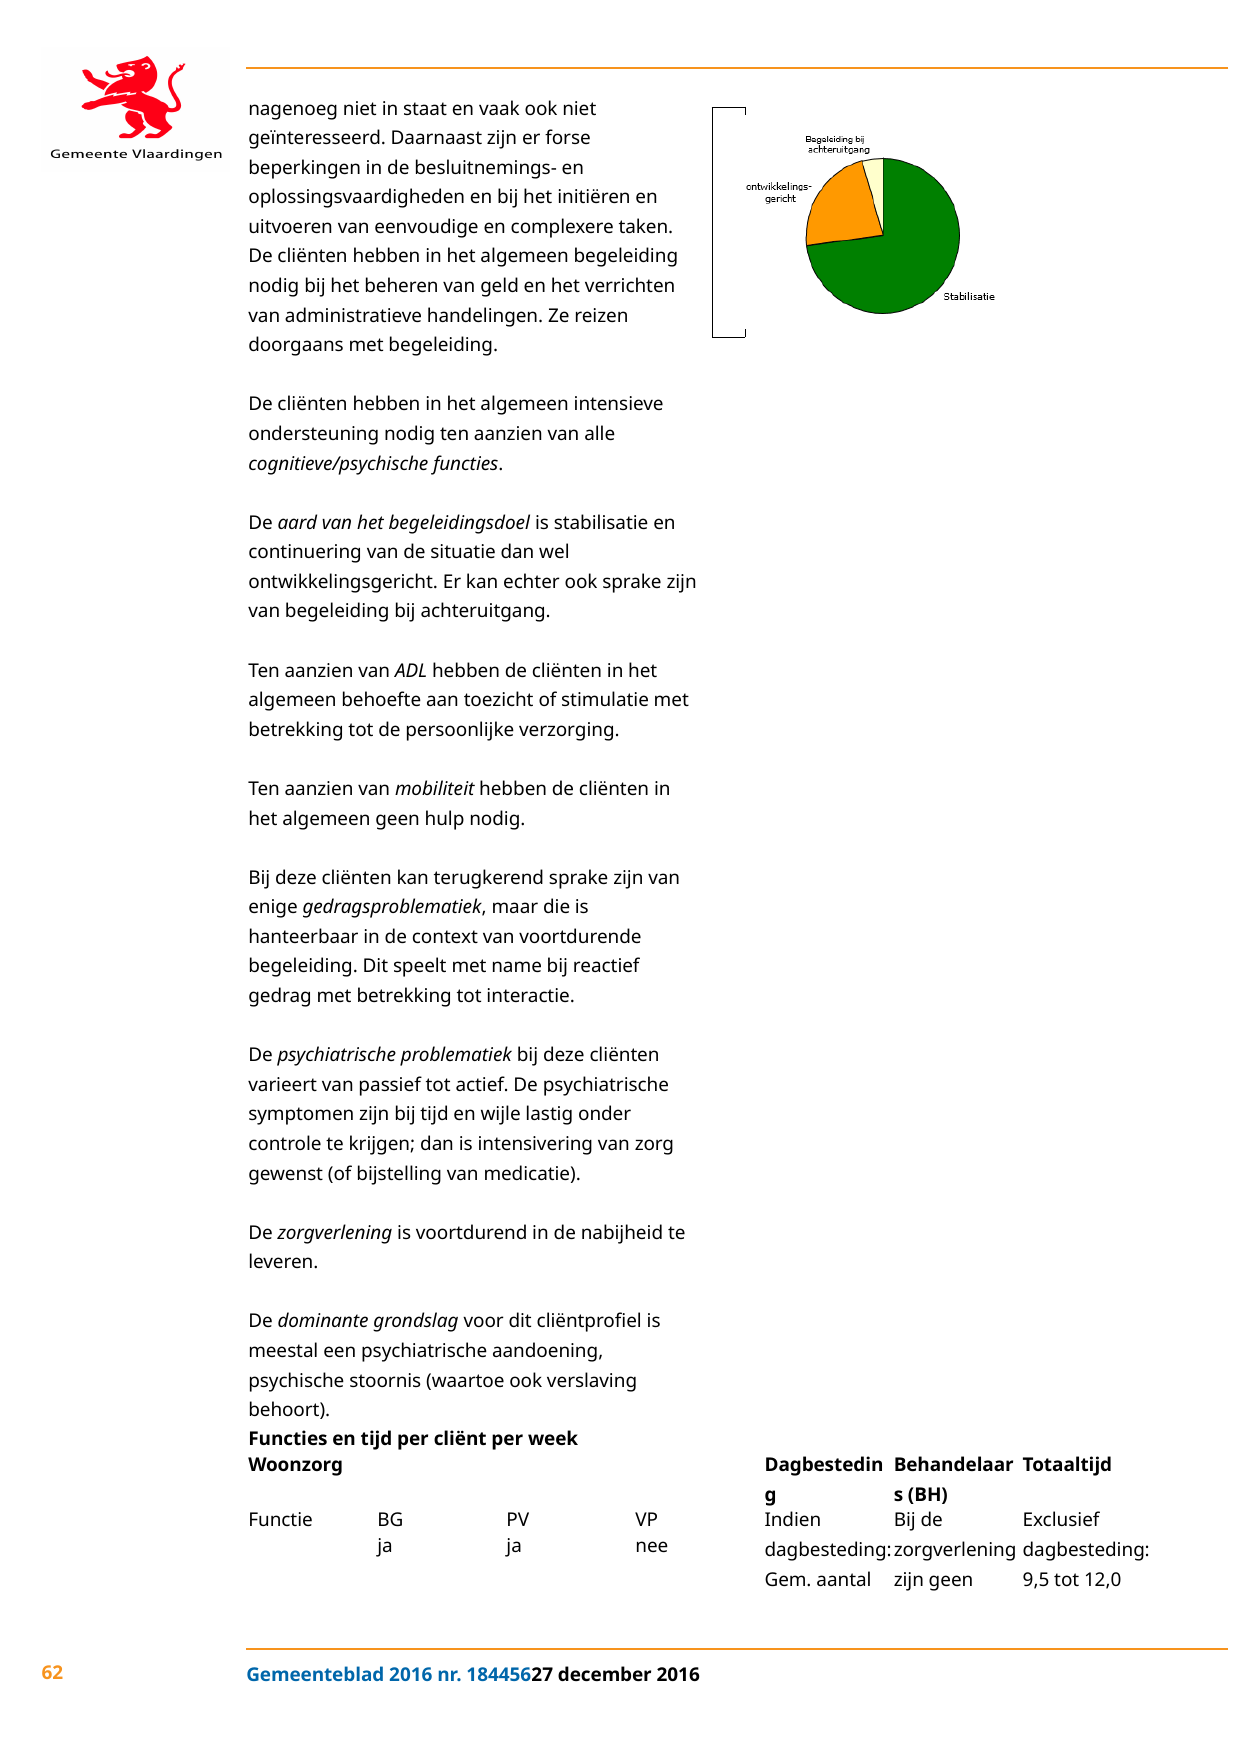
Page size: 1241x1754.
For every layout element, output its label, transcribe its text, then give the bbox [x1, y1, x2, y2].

table_cell ja [506, 1532, 635, 1591]
table_cell BG [377, 1507, 506, 1532]
table_cell [700, 95, 1152, 1422]
table_cell [248, 1532, 377, 1591]
table_cell Woonzorg [248, 1451, 764, 1507]
picture [41, 47, 231, 172]
table_cell VP [635, 1507, 764, 1532]
table_cell Behandelaars (BH) [894, 1451, 1022, 1507]
table_header Functies en tijd per cliënt per week [248, 1426, 1152, 1451]
table_cell Exclusief dagbesteding: 9,5 tot 12,0 [1023, 1507, 1152, 1591]
table_cell Functie [248, 1507, 377, 1532]
table_cell Indien dagbesteding: Gem. aantal [764, 1507, 893, 1591]
table_cell Bij de zorgverlening zijn geen [894, 1507, 1022, 1591]
table_cell nee [635, 1532, 764, 1591]
table_cell Dagbesteding [764, 1451, 893, 1507]
table_cell nagenoeg niet in staat en vaak ook niet geïnteresseerd. Daarnaast zijn er forse beperkingen in de besluitnemings- en oplossingsvaardigheden en bij het initiëren en uitvoeren van eenvoudige en complexere taken. De cliënten hebben in het algemeen begeleiding nodig bij het beheren van geld en het verrichten van administratieve handelingen. Ze reizen doorgaans met begeleiding. De cliënten hebben in het algemeen intensieve ondersteuning nodig ten aanzien van alle cognitieve/psychische functies. De aard van het begeleidingsdoel is stabilisatie en continuering van de situatie dan wel ontwikkelingsgericht. Er kan echter ook sprake zijn van begeleiding bij achteruitgang. Ten aanzien van ADL hebben de cliënten in het algemeen behoefte aan toezicht of stimulatie met betrekking tot de persoonlijke verzorging. Ten aanzien van mobiliteit hebben de cliënten in het algemeen geen hulp nodig. Bij deze cliënten kan terugkerend sprake zijn van enige gedragsproblematiek, maar die is hanteerbaar in de context van voortdurende begeleiding. Dit speelt met name bij reactief gedrag met betrekking tot interactie. De psychiatrische problematiek bij deze cliënten varieert van passief tot actief. De psychiatrische symptomen zijn bij tijd en wijle lastig onder controle te krijgen; dan is intensivering van zorg gewenst (of bijstelling van medicatie). De zorgverlening is voortdurend in de nabijheid te leveren. De dominante grondslag voor dit cliëntprofiel is meestal een psychiatrische aandoening, psychische stoornis (waartoe ook verslaving behoort). [248, 95, 700, 1422]
table_cell Totaaltijd [1023, 1451, 1152, 1507]
table_cell PV [506, 1507, 635, 1532]
picture [720, 115, 1016, 329]
table_cell ja [377, 1532, 506, 1591]
